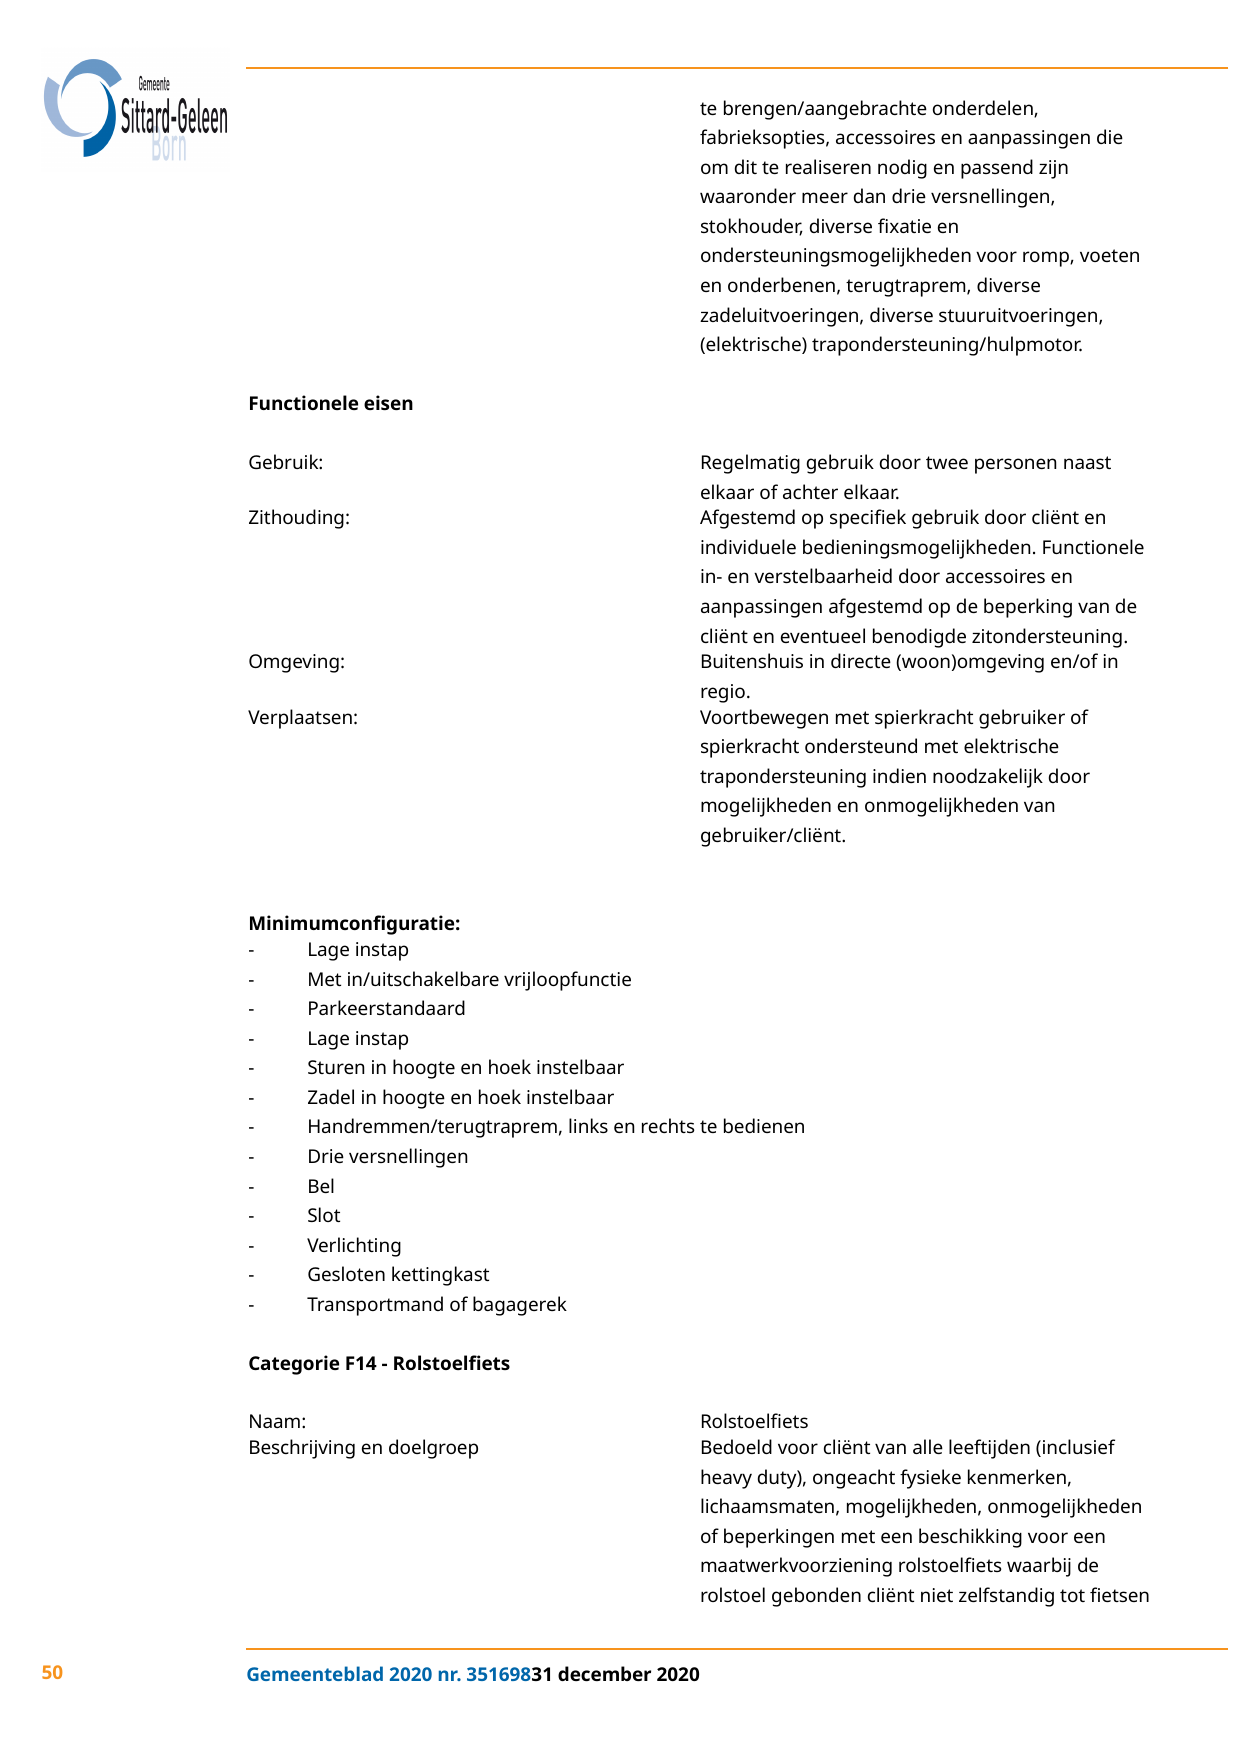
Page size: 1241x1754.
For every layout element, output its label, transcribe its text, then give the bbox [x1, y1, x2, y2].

table_cell Afgestemd op specifiek gebruik door cliënt en individuele bedieningsmogelijkheden. Functionele in- en verstelbaarheid door accessoires en aanpassingen afgestemd op de beperking van de cliënt en eventueel benodigde zitondersteuning. [700, 505, 1152, 649]
table_cell Omgeving: [248, 649, 700, 704]
table_header Naam: [248, 1409, 700, 1434]
table_header Minimumconfiguratie: [248, 911, 1152, 936]
text Functionele eisen [248, 390, 1152, 416]
table_cell Lage instap Met in/uitschakelbare vrijloopfunctie Parkeerstandaard Lage instap Sturen in hoogte en hoek instelbaar Zadel in hoogte en hoek instelbaar Handremmen/terugtraprem, links en rechts te bedienen Drie versnellingen Bel Slot Verlichting Gesloten kettingkast Transportmand of bagagerek [248, 936, 1152, 1317]
table_cell Bedoeld voor cliënt van alle leeftijden (inclusief heavy duty), ongeacht fysieke kenmerken, lichaamsmaten, mogelijkheden, onmogelijkheden of beperkingen met een beschikking voor een maatwerkvoorziening rolstoelfiets waarbij de rolstoel gebonden cliënt niet zelfstandig tot fietsen [700, 1434, 1152, 1608]
table_header Categorie F14 - Rolstoelfiets [248, 1350, 1152, 1376]
table_cell Verplaatsen: [248, 704, 700, 848]
table_header Gebruik: [248, 449, 700, 504]
table_header Regelmatig gebruik door twee personen naast elkaar of achter elkaar. [700, 449, 1152, 504]
table_cell Voortbewegen met spierkracht gebruiker of spierkracht ondersteund met elektrische trapondersteuning indien noodzakelijk door mogelijkheden en onmogelijkheden van gebruiker/cliënt. [700, 704, 1152, 848]
table_cell te brengen/aangebrachte onderdelen, fabrieksopties, accessoires en aanpassingen die om dit te realiseren nodig en passend zijn waaronder meer dan drie versnellingen, stokhouder, diverse fixatie en ondersteuningsmogelijkheden voor romp, voeten en onderbenen, terugtraprem, diverse zadeluitvoeringen, diverse stuuruitvoeringen, (elektrische) trapondersteuning/hulpmotor. [700, 95, 1152, 357]
table_header Rolstoelfiets [700, 1409, 1152, 1434]
picture [41, 47, 231, 172]
table_cell Beschrijving en doelgroep [248, 1434, 700, 1608]
table_cell Zithouding: [248, 505, 700, 649]
table_cell Buitenshuis in directe (woon)omgeving en/of in regio. [700, 649, 1152, 704]
table_cell [248, 95, 700, 357]
